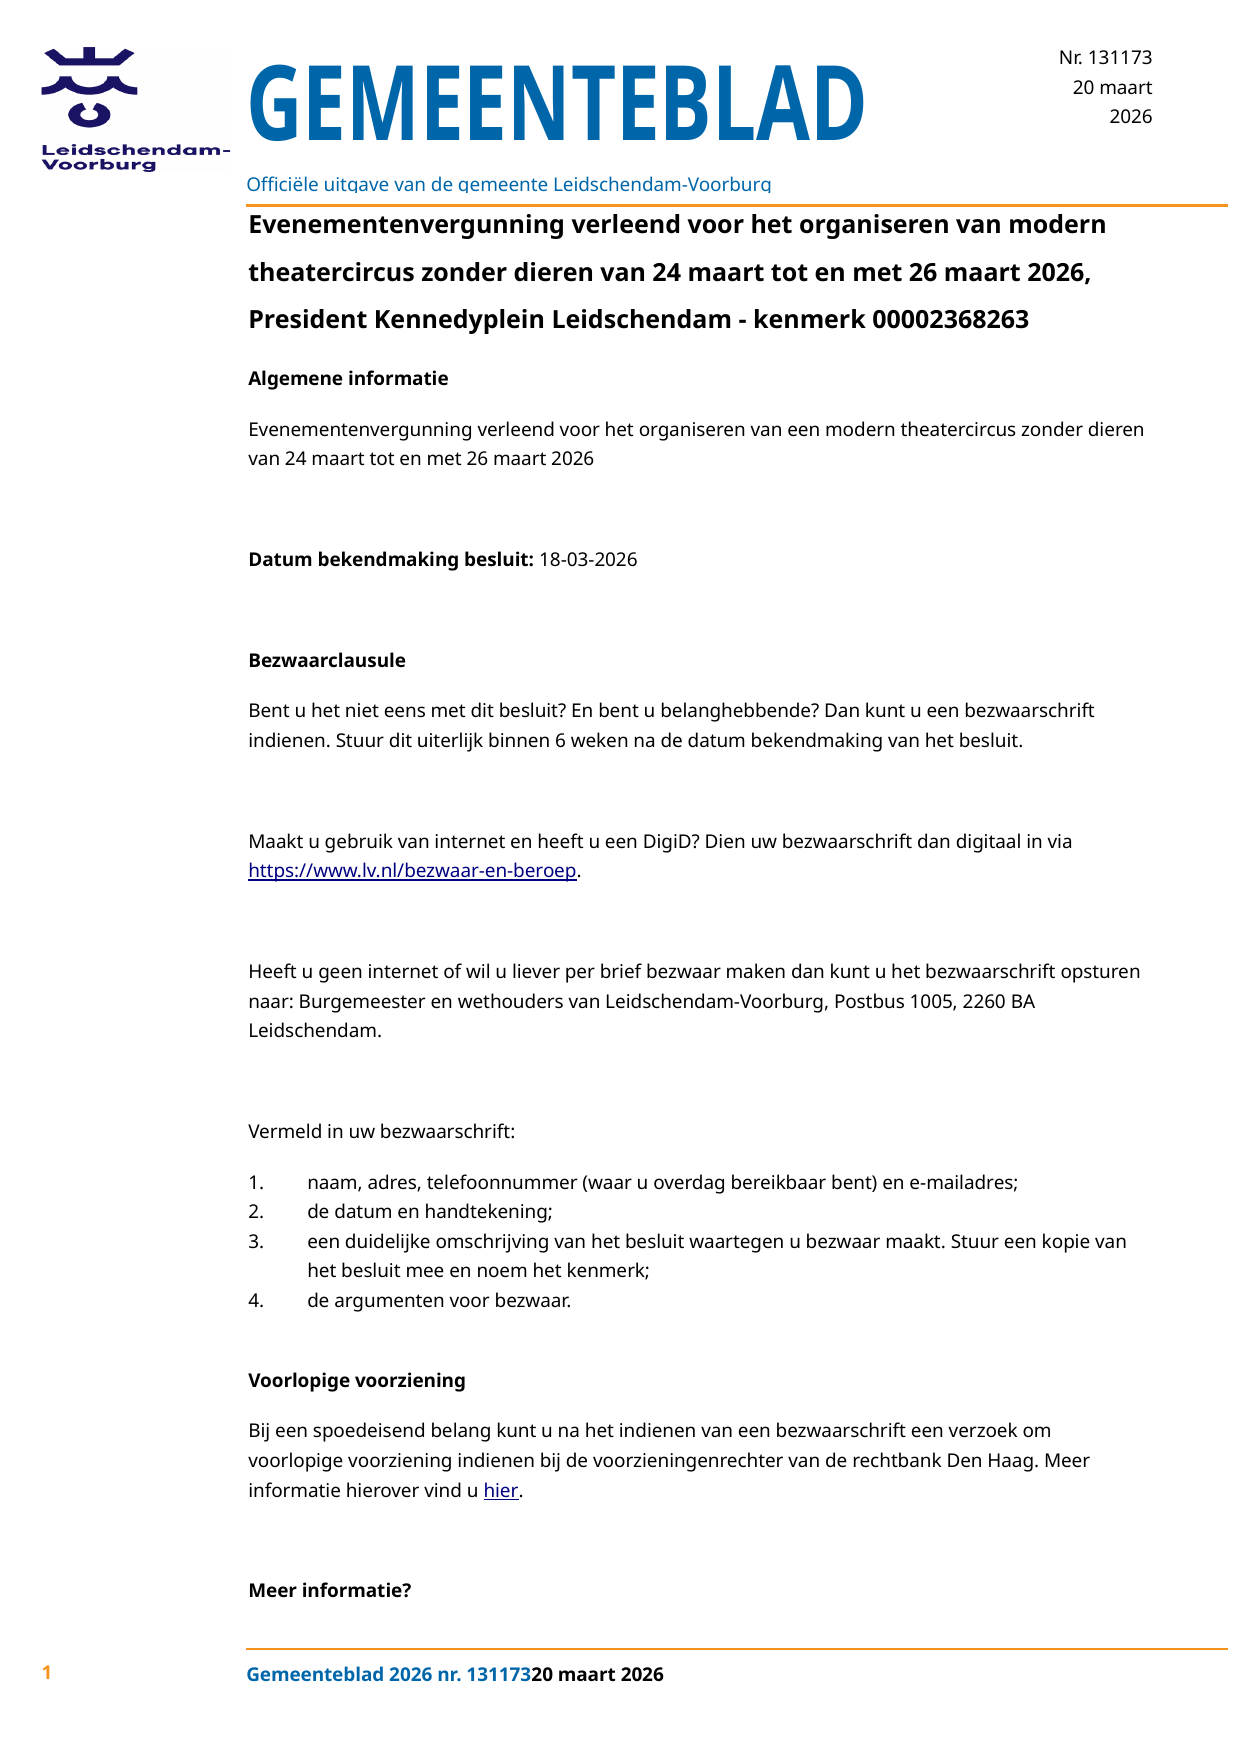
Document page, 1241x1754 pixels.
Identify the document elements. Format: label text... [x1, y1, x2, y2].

text Bent u het niet eens met dit besluit? En bent u belanghebbende? Dan kunt u een bezwaarschrift indienen. Stuur dit uiterlijk binnen 6 weken na de datum bekendmaking van het besluit. [248, 698, 1152, 753]
list een duidelijke omschrijving van het besluit waartegen u bezwaar maakt. Stuur een kopie van het besluit mee en noem het kenmerk; [248, 1228, 1152, 1283]
text Vermeld in uw bezwaarschrift: [248, 1118, 1152, 1144]
text Bij een spoedeisend belang kunt u na het indienen van een bezwaarschrift een verzoek om voorlopige voorziening indienen bij de voorzieningenrechter van de rechtbank Den Haag. Meer informatie hierover vind u hier. [248, 1418, 1152, 1502]
text Meer informatie? [248, 1578, 1152, 1603]
text Voorlopige voorziening [248, 1367, 1152, 1393]
picture [41, 47, 231, 172]
text Bezwaarclausule [248, 647, 1152, 673]
text Evenementenvergunning verleend voor het organiseren van modern theatercircus zonder dieren van 24 maart tot en met 26 maart 2026, President Kennedyplein Leidschendam - kenmerk 00002368263 [248, 207, 1152, 336]
text Maakt u gebruik van internet en heeft u een DigiD? Dien uw bezwaarschrift dan digitaal in via https://www.lv.nl/bezwaar-en-beroep. [248, 828, 1152, 883]
text Heeft u geen internet of wil u liever per brief bezwaar maken dan kunt u het bezwaarschrift opsturen naar: Burgemeester en wethouders van Leidschendam-Voorburg, Postbus 1005, 2260 BA Leidschendam. [248, 958, 1152, 1043]
list naam, adres, telefoonnummer (waar u overdag bereikbaar bent) en e-mailadres; [248, 1169, 1152, 1194]
text Evenementenvergunning verleend voor het organiseren van een modern theatercircus zonder dieren van 24 maart tot en met 26 maart 2026 [248, 416, 1152, 471]
text Datum bekendmaking besluit: 18-03-2026 [248, 546, 1152, 572]
text Algemene informatie [248, 366, 1152, 391]
list de argumenten voor bezwaar. [248, 1287, 1152, 1313]
list de datum en handtekening; [248, 1198, 1152, 1224]
